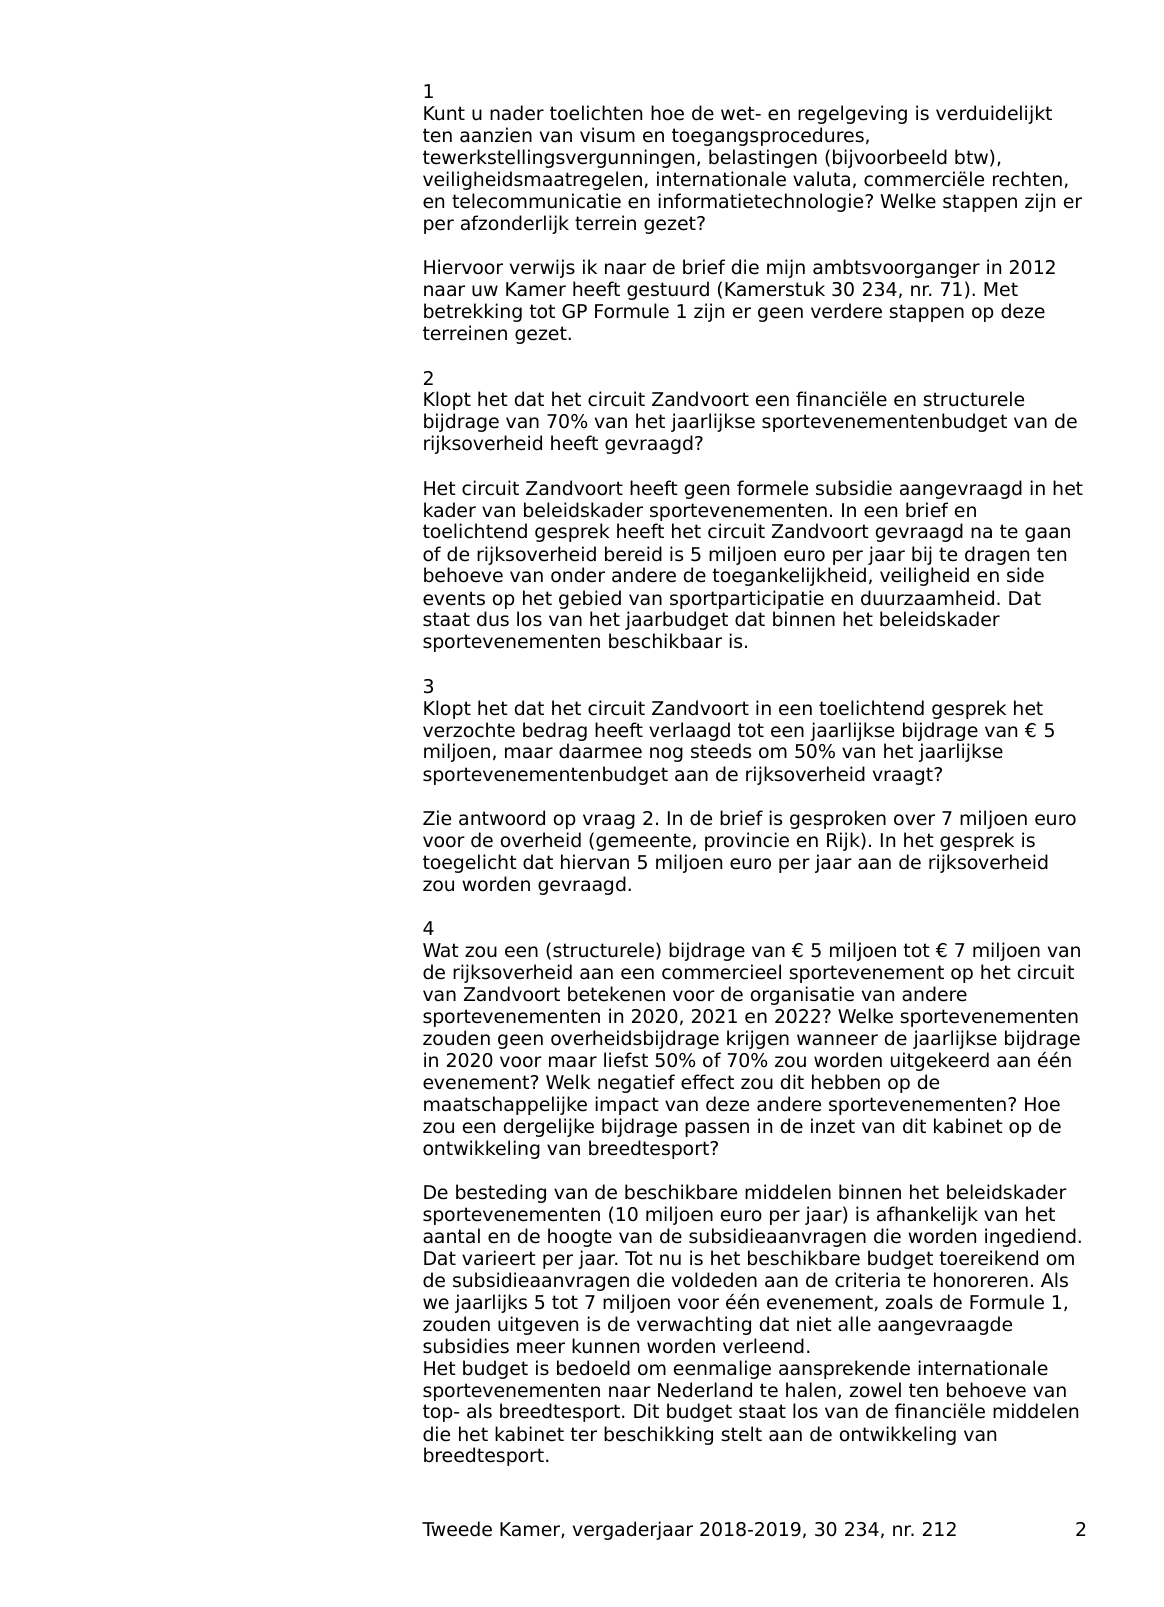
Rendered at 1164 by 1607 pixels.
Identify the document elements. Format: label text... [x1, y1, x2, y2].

text Zie antwoord op vraag 2. In de brief is gesproken over 7 miljoen euro voor de overheid (gemeente, provincie en Rijk). In het gesprek is toegelicht dat hiervan 5 miljoen euro per jaar aan de rijksoverheid zou worden gevraagd. [422, 808, 1087, 896]
text De besteding van de beschikbare middelen binnen het beleidskader sportevenementen (10 miljoen euro per jaar) is afhankelijk van het aantal en de hoogte van de subsidieaanvragen die worden ingediend. Dat varieert per jaar. Tot nu is het beschikbare budget toereikend om de subsidieaanvragen die voldeden aan de criteria te honoreren. Als we jaarlijks 5 tot 7 miljoen voor één evenement, zoals de Formule 1, zouden uitgeven is de verwachting dat niet alle aangevraagde subsidies meer kunnen worden verleend. [422, 1182, 1087, 1357]
text 1 [422, 81, 1087, 103]
text Het budget is bedoeld om eenmalige aansprekende internationale sportevenementen naar Nederland te halen, zowel ten behoeve van top- als breedtesport. Dit budget staat los van de financiële middelen die het kabinet ter beschikking stelt aan de ontwikkeling van breedtesport. [422, 1357, 1087, 1467]
text 3 [422, 676, 1087, 697]
text 4 [422, 918, 1087, 940]
text Het circuit Zandvoort heeft geen formele subsidie aangevraagd in het kader van beleidskader sportevenementen. In een brief en toelichtend gesprek heeft het circuit Zandvoort gevraagd na te gaan of de rijksoverheid bereid is 5 miljoen euro per jaar bij te dragen ten behoeve van onder andere de toegankelijkheid, veiligheid en side events op het gebied van sportparticipatie en duurzaamheid. Dat staat dus los van het jaarbudget dat binnen het beleidskader sportevenementen beschikbaar is. [422, 477, 1087, 653]
text Kunt u nader toelichten hoe de wet- en regelgeving is verduidelijkt ten aanzien van visum en toegangsprocedures, tewerkstellingsvergunningen, belastingen (bijvoorbeeld btw), veiligheidsmaatregelen, internationale valuta, commerciële rechten, en telecommunicatie en informatietechnologie? Welke stappen zijn er per afzonderlijk terrein gezet? [422, 103, 1087, 235]
text Wat zou een (structurele) bijdrage van € 5 miljoen tot € 7 miljoen van de rijksoverheid aan een commercieel sportevenement op het circuit van Zandvoort betekenen voor de organisatie van andere sportevenementen in 2020, 2021 en 2022? Welke sportevenementen zouden geen overheidsbijdrage krijgen wanneer de jaarlijkse bijdrage in 2020 voor maar liefst 50% of 70% zou worden uitgekeerd aan één evenement? Welk negatief effect zou dit hebben op de maatschappelijke impact van deze andere sportevenementen? Hoe zou een dergelijke bijdrage passen in de inzet van dit kabinet op de ontwikkeling van breedtesport? [422, 940, 1087, 1159]
text Hiervoor verwijs ik naar de brief die mijn ambtsvoorganger in 2012 naar uw Kamer heeft gestuurd (Kamerstuk 30 234, nr. 71). Met betrekking tot GP Formule 1 zijn er geen verdere stappen op deze terreinen gezet. [422, 257, 1087, 345]
text 2 [422, 367, 1087, 389]
text Klopt het dat het circuit Zandvoort een financiële en structurele bijdrage van 70% van het jaarlijkse sportevenementenbudget van de rijksoverheid heeft gevraagd? [422, 389, 1087, 455]
text Klopt het dat het circuit Zandvoort in een toelichtend gesprek het verzochte bedrag heeft verlaagd tot een jaarlijkse bijdrage van € 5 miljoen, maar daarmee nog steeds om 50% van het jaarlijkse sportevenementenbudget aan de rijksoverheid vraagt? [422, 697, 1087, 785]
